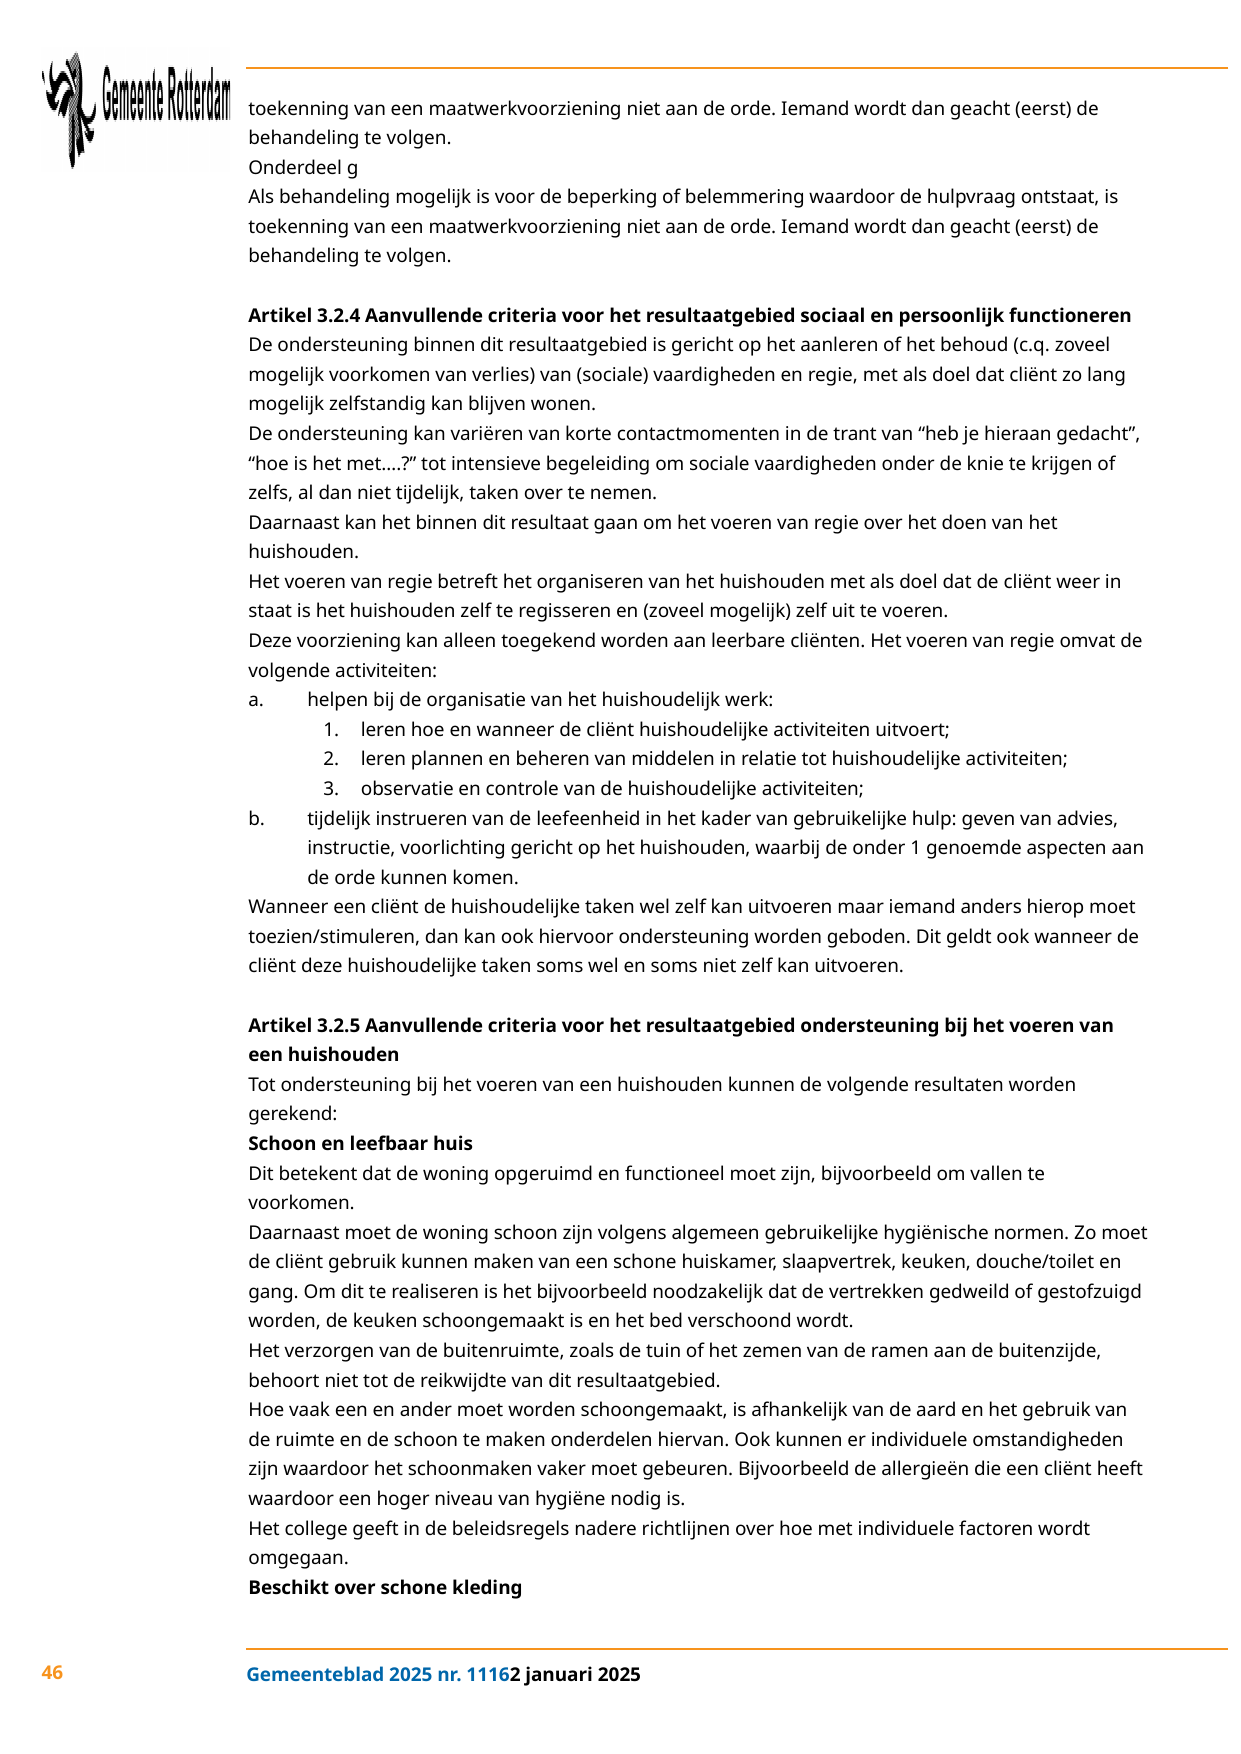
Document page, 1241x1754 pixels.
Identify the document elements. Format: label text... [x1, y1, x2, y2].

list helpen bij de organisatie van het huishoudelijk werk: [248, 686, 1152, 712]
text Deze voorziening kan alleen toegekend worden aan leerbare cliënten. Het voeren van regie omvat de volgende activiteiten: [248, 627, 1152, 683]
text Beschikt over schone kleding [248, 1574, 1152, 1600]
text Artikel 3.2.4 Aanvullende criteria voor het resultaatgebied sociaal en persoonlijk functioneren [248, 302, 1152, 328]
text Het voeren van regie betreft het organiseren van het huishouden met als doel dat de cliënt weer in staat is het huishouden zelf te regisseren en (zoveel mogelijk) zelf uit te voeren. [248, 568, 1152, 623]
text Het verzorgen van de buitenruimte, zoals de tuin of het zemen van de ramen aan de buitenzijde, behoort niet tot de reikwijdte van dit resultaatgebied. [248, 1337, 1152, 1393]
text Schoon en leefbaar huis [248, 1130, 1152, 1156]
text Dit betekent dat de woning opgeruimd en functioneel moet zijn, bijvoorbeeld om vallen te voorkomen. [248, 1160, 1152, 1215]
list tijdelijk instrueren van de leefeenheid in het kader van gebruikelijke hulp: geven van advies, instructie, voorlichting gericht op het huishouden, waarbij de onder 1 genoemde aspecten aan de orde kunnen komen. [248, 805, 1152, 890]
text Onderdeel g [248, 154, 1152, 180]
list observatie en controle van de huishoudelijke activiteiten; [323, 775, 1152, 801]
text De ondersteuning binnen dit resultaatgebied is gericht op het aanleren of het behoud (c.q. zoveel mogelijk voorkomen van verlies) van (sociale) vaardigheden en regie, met als doel dat cliënt zo lang mogelijk zelfstandig kan blijven wonen. [248, 331, 1152, 416]
picture [41, 47, 231, 172]
text toekenning van een maatwerkvoorziening niet aan de orde. Iemand wordt dan geacht (eerst) de behandeling te volgen. [248, 95, 1152, 150]
text Daarnaast kan het binnen dit resultaat gaan om het voeren van regie over het doen van het huishouden. [248, 509, 1152, 564]
text Het college geeft in de beleidsregels nadere richtlijnen over hoe met individuele factoren wordt omgegaan. [248, 1515, 1152, 1570]
text Tot ondersteuning bij het voeren van een huishouden kunnen de volgende resultaten worden gerekend: [248, 1071, 1152, 1126]
text De ondersteuning kan variëren van korte contactmomenten in de trant van “heb je hieraan gedacht”, “hoe is het met….?” tot intensieve begeleiding om sociale vaardigheden onder de knie te krijgen of zelfs, al dan niet tijdelijk, taken over te nemen. [248, 420, 1152, 505]
text Hoe vaak een en ander moet worden schoongemaakt, is afhankelijk van de aard en het gebruik van de ruimte en de schoon te maken onderdelen hiervan. Ook kunnen er individuele omstandigheden zijn waardoor het schoonmaken vaker moet gebeuren. Bijvoorbeeld de allergieën die een cliënt heeft waardoor een hoger niveau van hygiëne nodig is. [248, 1396, 1152, 1511]
text Als behandeling mogelijk is voor de beperking of belemmering waardoor de hulpvraag ontstaat, is toekenning van een maatwerkvoorziening niet aan de orde. Iemand wordt dan geacht (eerst) de behandeling te volgen. [248, 183, 1152, 268]
text Daarnaast moet de woning schoon zijn volgens algemeen gebruikelijke hygiënische normen. Zo moet de cliënt gebruik kunnen maken van een schone huiskamer, slaapvertrek, keuken, douche/toilet en gang. Om dit te realiseren is het bijvoorbeeld noodzakelijk dat de vertrekken gedweild of gestofzuigd worden, de keuken schoongemaakt is en het bed verschoond wordt. [248, 1219, 1152, 1333]
text Wanneer een cliënt de huishoudelijke taken wel zelf kan uitvoeren maar iemand anders hierop moet toezien/stimuleren, dan kan ook hiervoor ondersteuning worden geboden. Dit geldt ook wanneer de cliënt deze huishoudelijke taken soms wel en soms niet zelf kan uitvoeren. [248, 893, 1152, 978]
list leren hoe en wanneer de cliënt huishoudelijke activiteiten uitvoert; [323, 716, 1152, 742]
list leren plannen en beheren van middelen in relatie tot huishoudelijke activiteiten; [323, 746, 1152, 771]
text Artikel 3.2.5 Aanvullende criteria voor het resultaatgebied ondersteuning bij het voeren van een huishouden [248, 1012, 1152, 1067]
